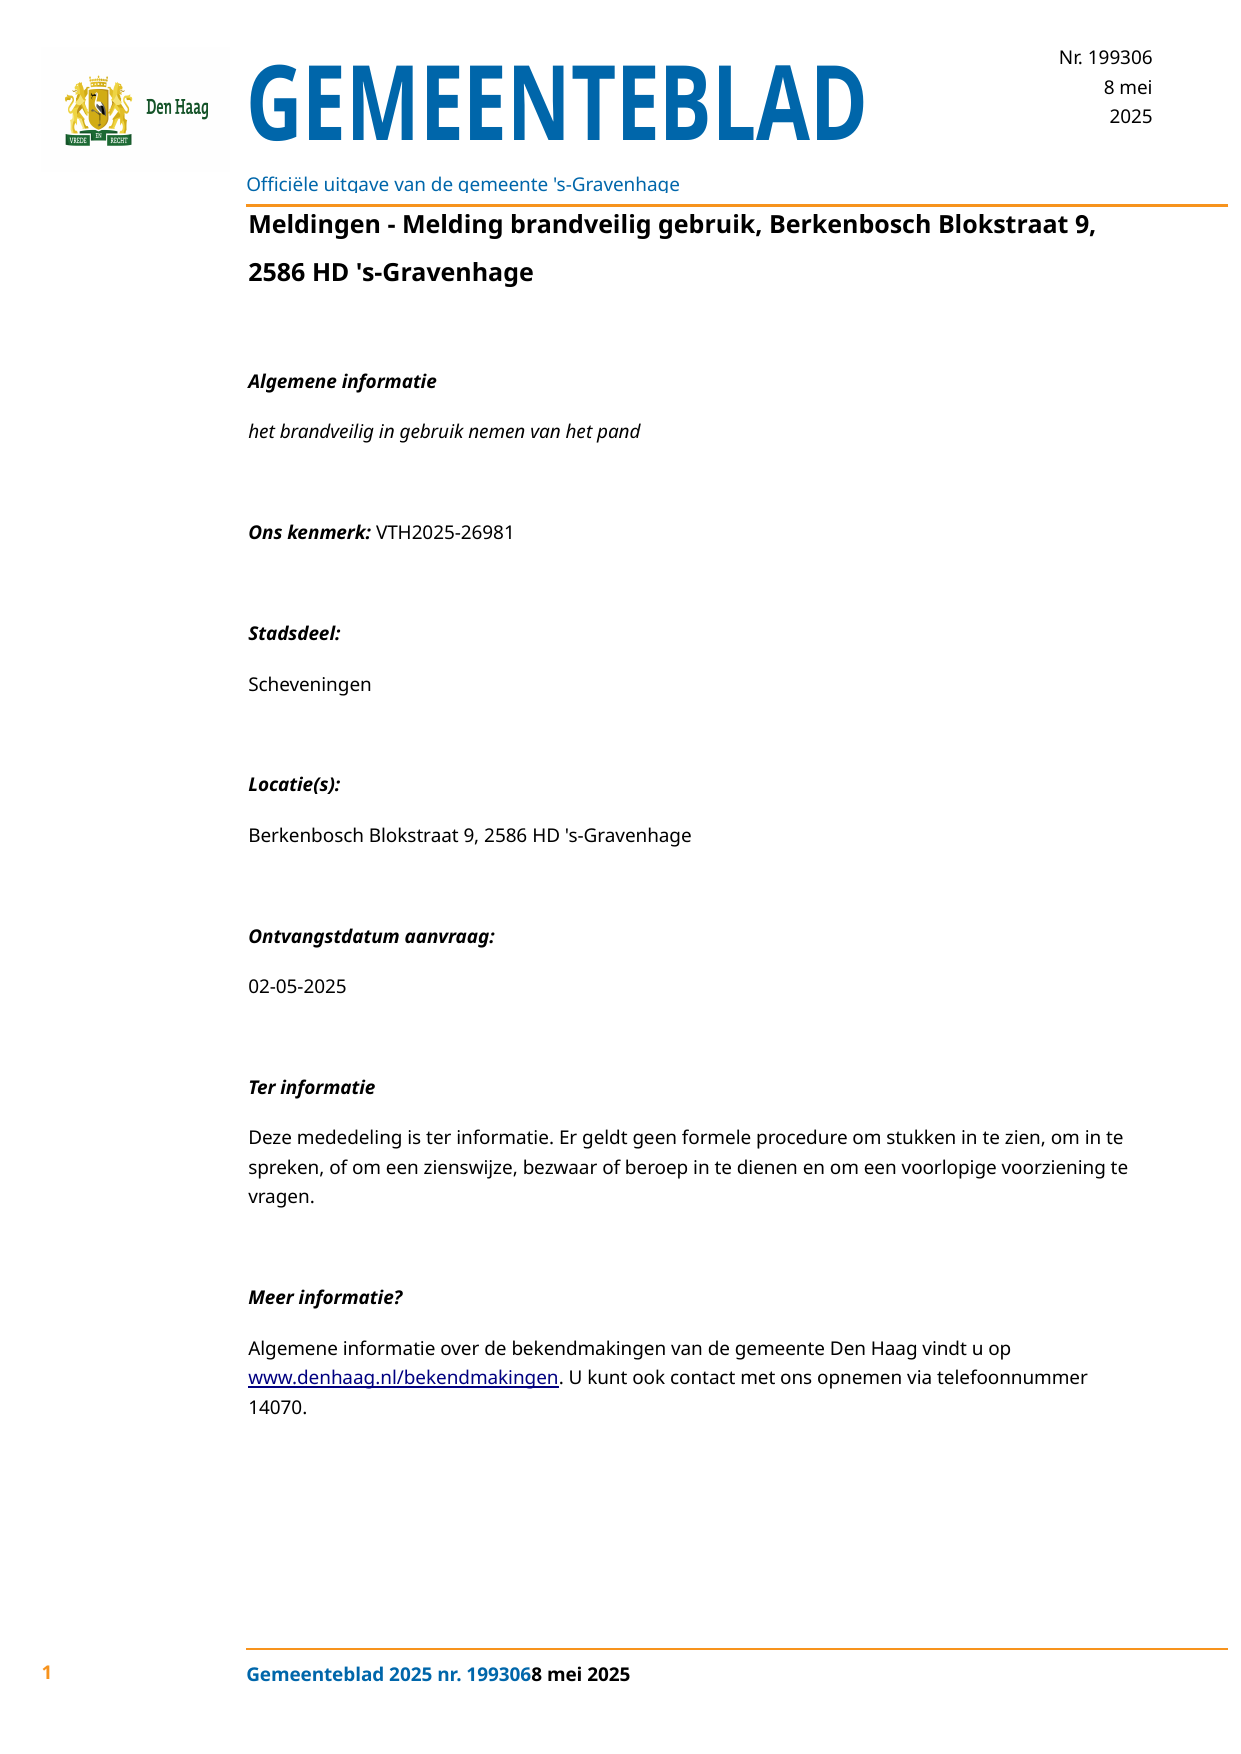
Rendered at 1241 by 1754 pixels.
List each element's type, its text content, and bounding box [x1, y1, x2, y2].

text Ter informatie [248, 1074, 1152, 1100]
text Algemene informatie [248, 368, 1152, 394]
text Stadsdeel: [248, 620, 1152, 646]
text Locatie(s): [248, 772, 1152, 797]
text 02-05-2025 [248, 973, 1152, 999]
text Deze mededeling is ter informatie. Er geldt geen formele procedure om stukken in te zien, om in te spreken, of om een zienswijze, bezwaar of beroep in te dienen en om een voorlopige voorziening te vragen. [248, 1124, 1152, 1209]
text Meer informatie? [248, 1284, 1152, 1310]
picture [41, 47, 231, 172]
text Ontvangstdatum aanvraag: [248, 923, 1152, 949]
text Meldingen - Melding brandveilig gebruik, Berkenbosch Blokstraat 9, 2586 HD 's-Gravenhage [248, 207, 1152, 288]
text Ons kenmerk: VTH2025-26981 [248, 519, 1152, 545]
text Scheveningen [248, 671, 1152, 697]
text Berkenbosch Blokstraat 9, 2586 HD 's-Gravenhage [248, 822, 1152, 848]
text Algemene informatie over de bekendmakingen van de gemeente Den Haag vindt u op www.denhaag.nl/bekendmakingen. U kunt ook contact met ons opnemen via telefoonnummer 14070. [248, 1335, 1152, 1420]
text het brandveilig in gebruik nemen van het pand [248, 419, 1152, 444]
